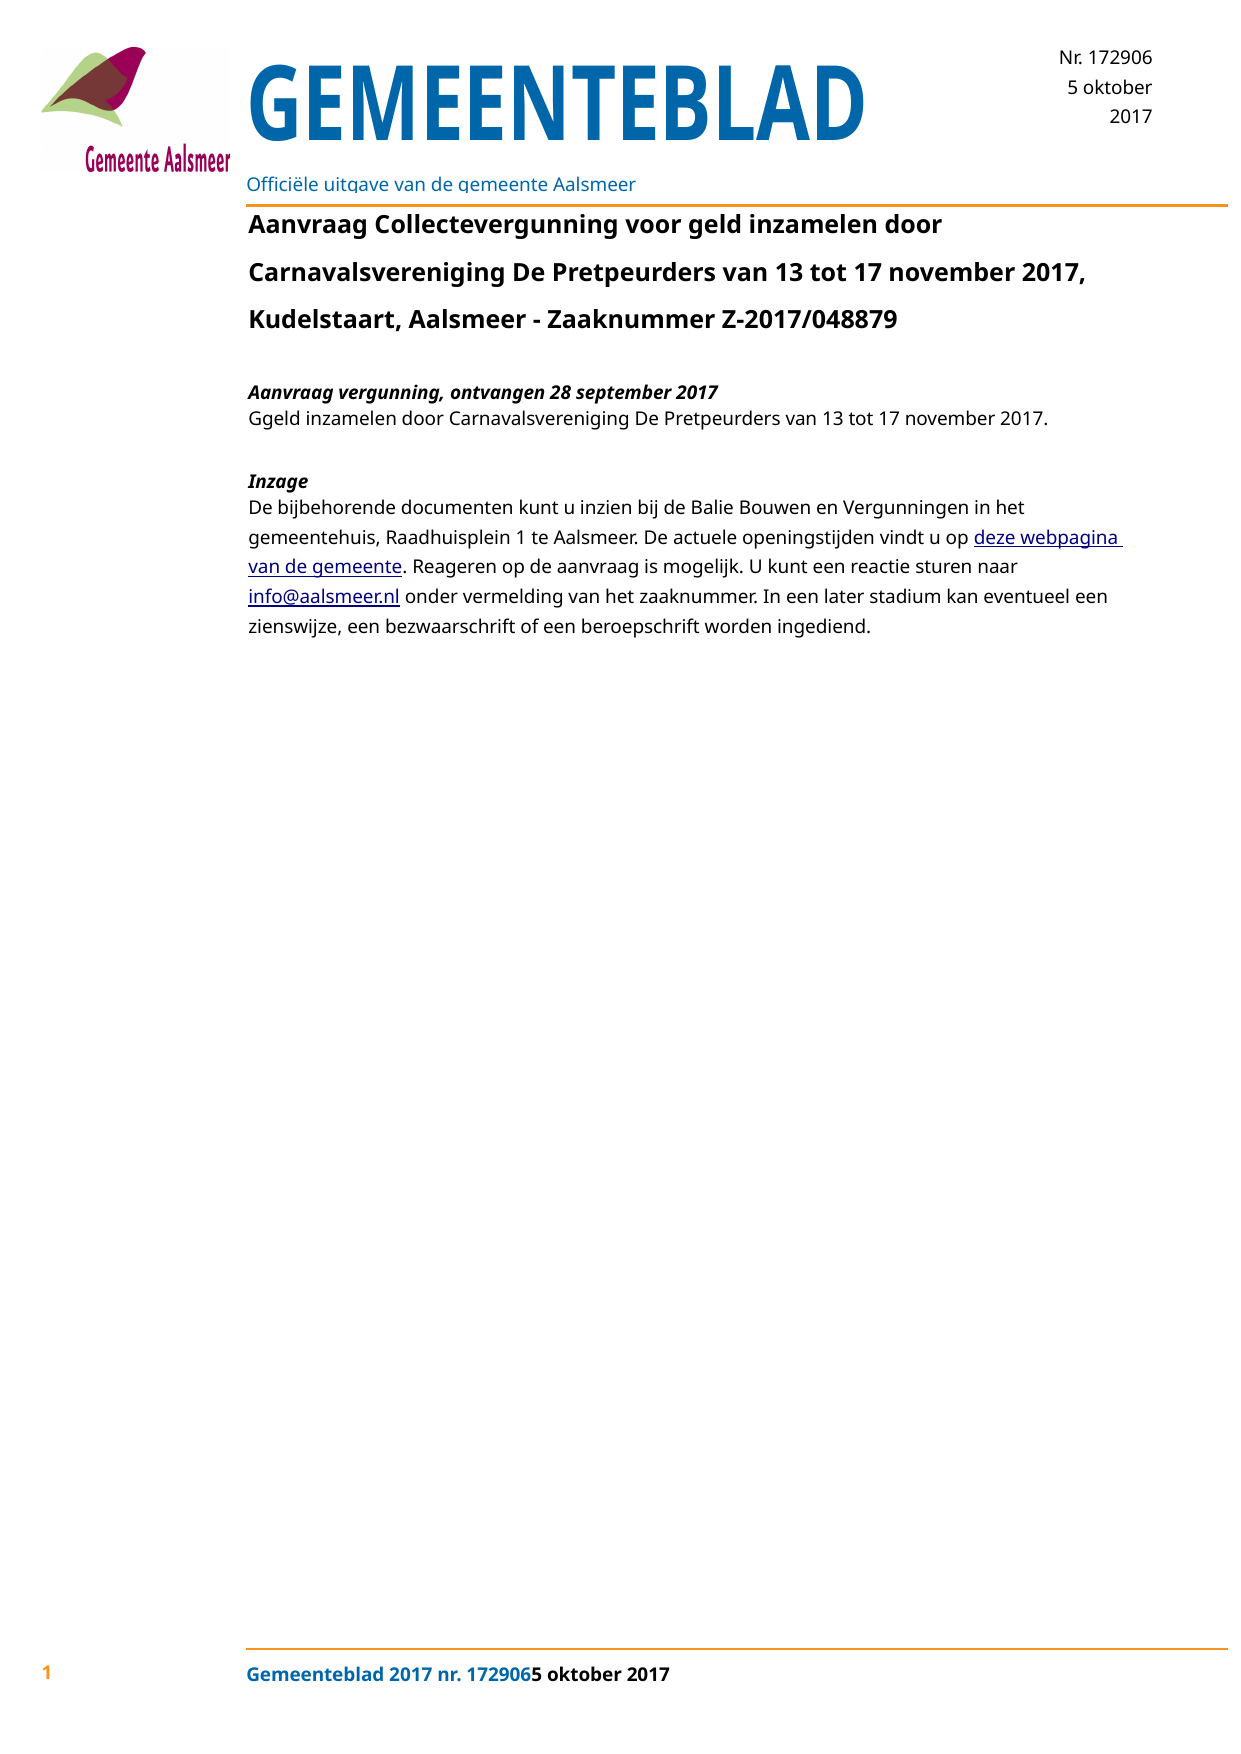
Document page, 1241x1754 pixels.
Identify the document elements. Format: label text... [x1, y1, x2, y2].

text ​ [248, 663, 1152, 689]
text Aanvraag Collectevergunning voor geld inzamelen door Carnavalsvereniging De Pretpeurders van 13 tot 17 november 2017, Kudelstaart, Aalsmeer - Zaaknummer Z-2017/048879 [248, 207, 1152, 336]
text Aanvraag vergunning, ontvangen 28 september 2017 [248, 379, 1152, 405]
text De bijbehorende documenten kunt u inzien bij de Balie Bouwen en Vergunningen in het gemeentehuis, Raadhuisplein 1 te Aalsmeer. De actuele openingstijden vindt u op deze webpagina van de gemeente. Reageren op de aanvraag is mogelijk. U kunt een reactie sturen naar info@aalsmeer.nl onder vermelding van het zaaknummer. In een later stadium kan eventueel een zienswijze, een bezwaarschrift of een beroepschrift worden ingediend. [248, 494, 1152, 638]
picture [41, 47, 231, 172]
text Inzage [248, 469, 1152, 494]
text Ggeld inzamelen door Carnavalsvereniging De Pretpeurders van 13 tot 17 november 2017. [248, 405, 1152, 431]
